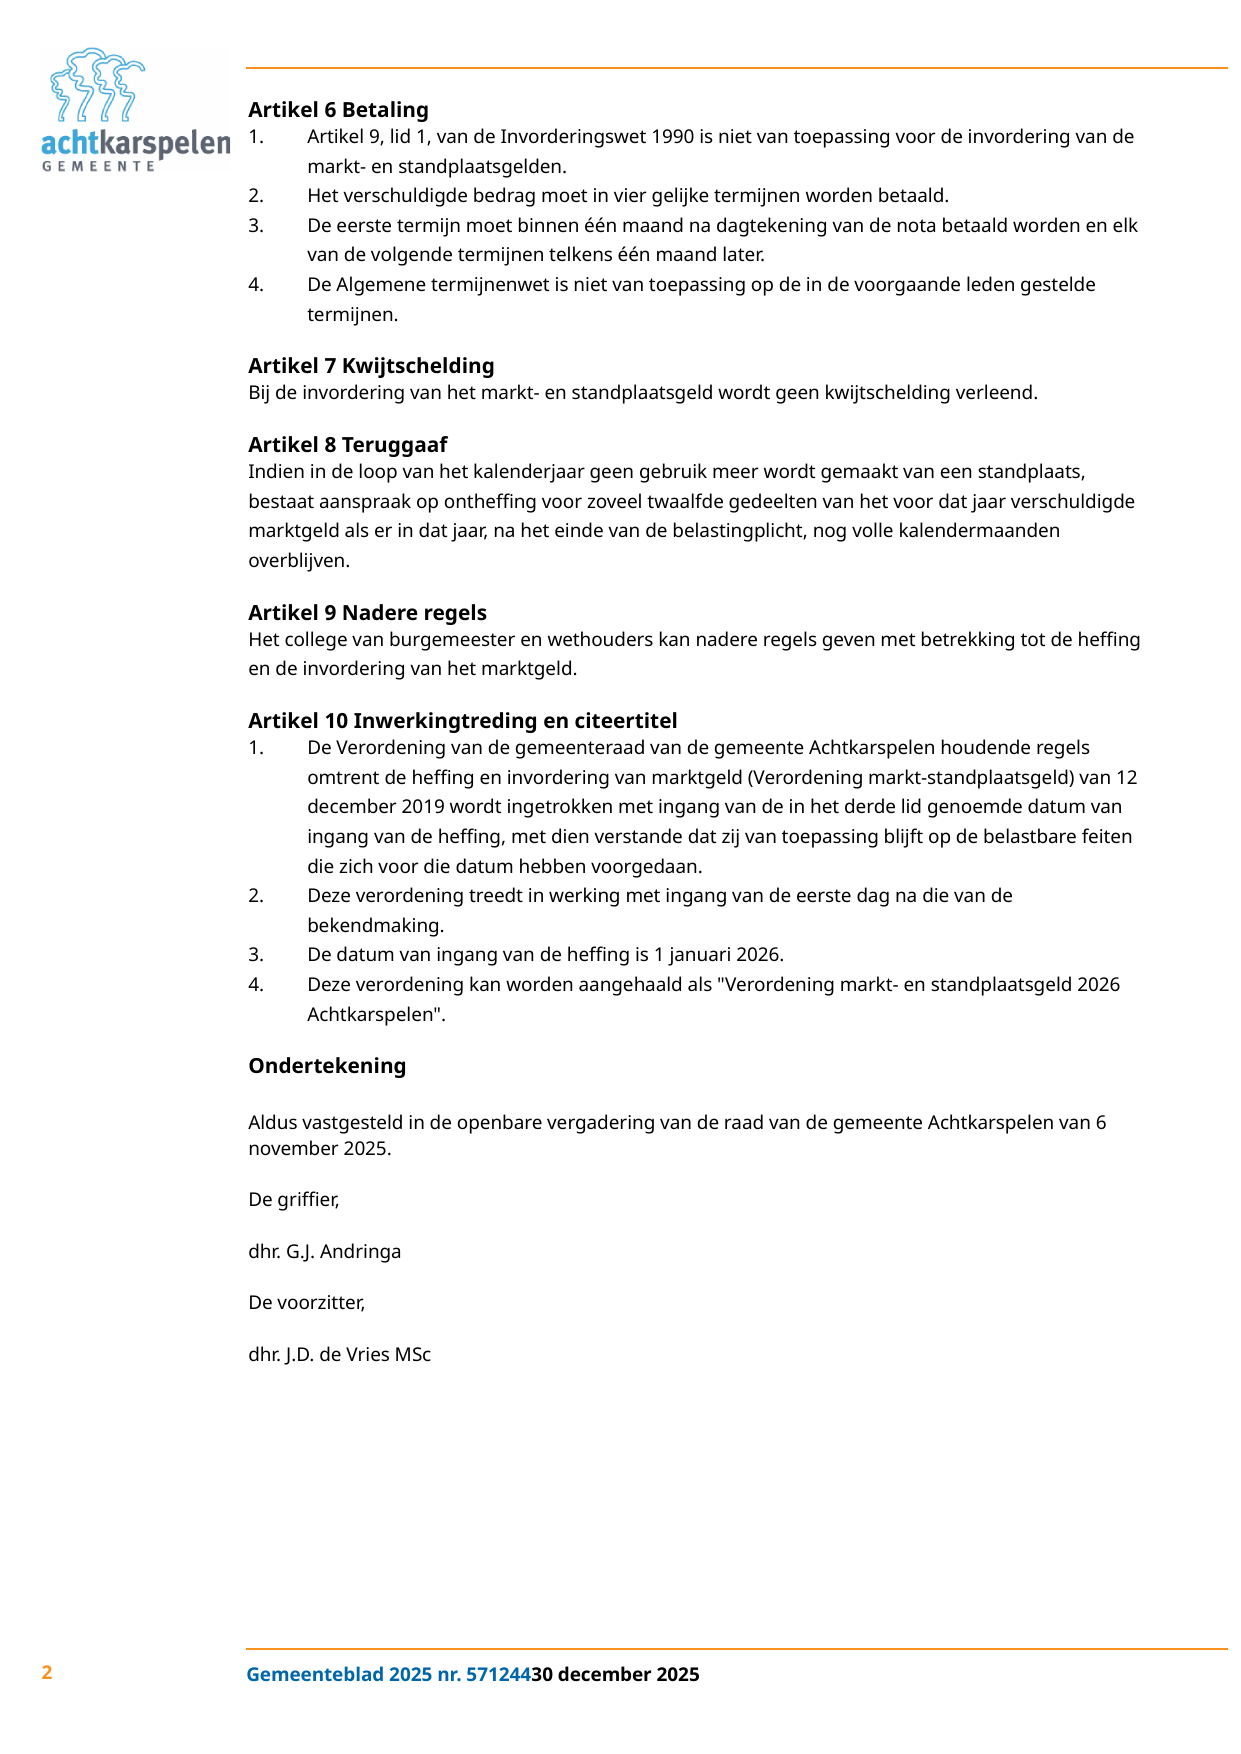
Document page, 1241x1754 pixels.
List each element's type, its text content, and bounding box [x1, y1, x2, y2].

text De voorzitter, [248, 1289, 1152, 1315]
list Artikel 9, lid 1, van de Invorderingswet 1990 is niet van toepassing voor de invordering van de markt- en standplaatsgelden. [248, 123, 1152, 178]
text Artikel 8 Teruggaaf [248, 430, 1152, 458]
text dhr. J.D. de Vries MSc [248, 1341, 1152, 1366]
list De eerste termijn moet binnen één maand na dagtekening van de nota betaald worden en elk van de volgende termijnen telkens één maand later. [248, 212, 1152, 267]
text Artikel 9 Nadere regels [248, 598, 1152, 626]
text dhr. G.J. Andringa [248, 1238, 1152, 1263]
list De Verordening van de gemeenteraad van de gemeente Achtkarspelen houdende regels omtrent de heffing en invordering van marktgeld (Verordening markt-standplaatsgeld) van 12 december 2019 wordt ingetrokken met ingang van de in het derde lid genoemde datum van ingang van de heffing, met dien verstande dat zij van toepassing blijft op de belastbare feiten die zich voor die datum hebben voorgedaan. [248, 734, 1152, 878]
list De datum van ingang van de heffing is 1 januari 2026. [248, 942, 1152, 967]
list Deze verordening treedt in werking met ingang van de eerste dag na die van de bekendmaking. [248, 882, 1152, 938]
text Aldus vastgesteld in de openbare vergadering van de raad van de gemeente Achtkarspelen van 6 november 2025. [248, 1109, 1152, 1161]
text Indien in de loop van het kalenderjaar geen gebruik meer wordt gemaakt van een standplaats, bestaat aanspraak op ontheffing voor zoveel twaalfde gedeelten van het voor dat jaar verschuldigde marktgeld als er in dat jaar, na het einde van de belastingplicht, nog volle kalendermaanden overblijven. [248, 458, 1152, 573]
text Bij de invordering van het markt- en standplaatsgeld wordt geen kwijtschelding verleend. [248, 379, 1152, 405]
text Artikel 7 Kwijtschelding [248, 351, 1152, 379]
list Het verschuldigde bedrag moet in vier gelijke termijnen worden betaald. [248, 182, 1152, 208]
text Artikel 6 Betaling [248, 95, 1152, 123]
text De griffier, [248, 1186, 1152, 1212]
list Deze verordening kan worden aangehaald als "Verordening markt- en standplaatsgeld 2026 Achtkarspelen". [248, 971, 1152, 1026]
picture [41, 47, 231, 172]
list De Algemene termijnenwet is niet van toepassing op de in de voorgaande leden gestelde termijnen. [248, 271, 1152, 326]
text Ondertekening [248, 1051, 1152, 1079]
text Artikel 10 Inwerkingtreding en citeertitel [248, 706, 1152, 734]
text Het college van burgemeester en wethouders kan nadere regels geven met betrekking tot de heffing en de invordering van het marktgeld. [248, 626, 1152, 681]
